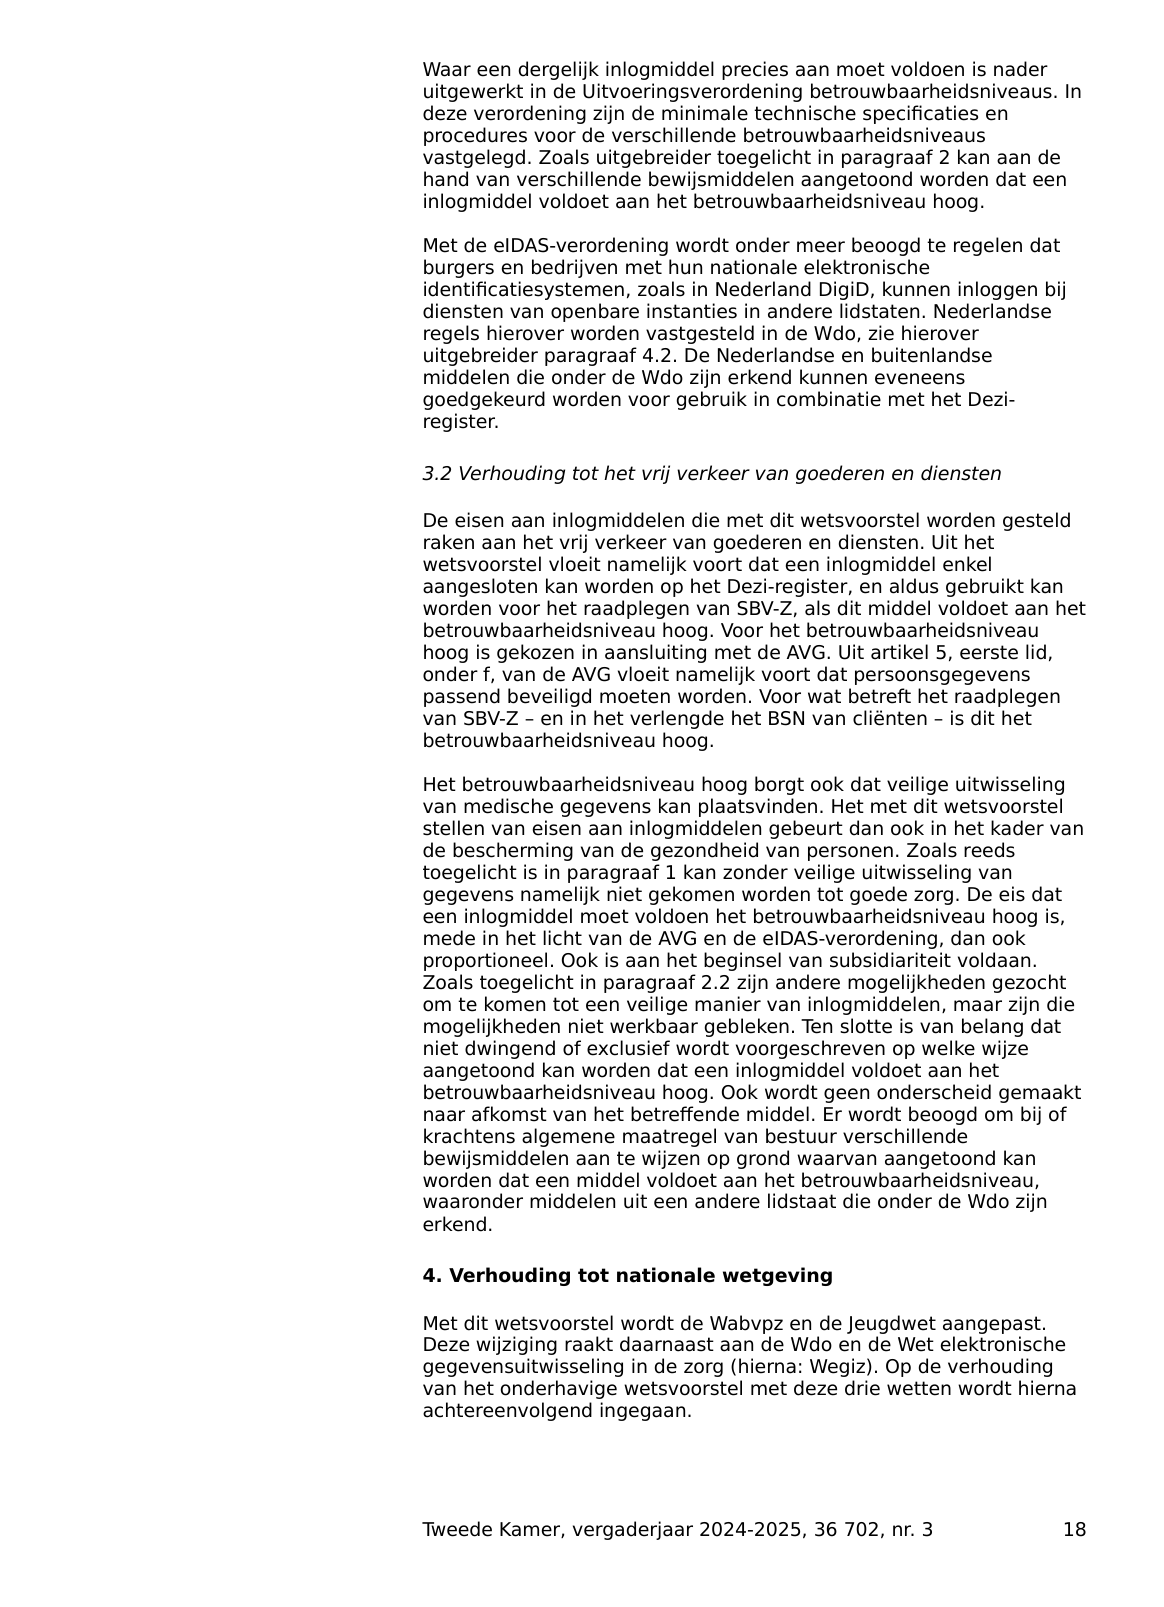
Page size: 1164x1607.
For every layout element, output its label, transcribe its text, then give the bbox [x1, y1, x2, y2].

subtitle 3.2 Verhouding tot het vrij verkeer van goederen en diensten [422, 463, 1087, 485]
text Het betrouwbaarheidsniveau hoog borgt ook dat veilige uitwisseling van medische gegevens kan plaatsvinden. Het met dit wetsvoorstel stellen van eisen aan inlogmiddelen gebeurt dan ook in het kader van de bescherming van de gezondheid van personen. Zoals reeds toegelicht is in paragraaf 1 kan zonder veilige uitwisseling van gegevens namelijk niet gekomen worden tot goede zorg. De eis dat een inlogmiddel moet voldoen het betrouwbaarheidsniveau hoog is, mede in het licht van de AVG en de eIDAS-verordening, dan ook proportioneel. Ook is aan het beginsel van subsidiariteit voldaan. Zoals toegelicht in paragraaf 2.2 zijn andere mogelijkheden gezocht om te komen tot een veilige manier van inlogmiddelen, maar zijn die mogelijkheden niet werkbaar gebleken. Ten slotte is van belang dat niet dwingend of exclusief wordt voorgeschreven op welke wijze aangetoond kan worden dat een inlogmiddel voldoet aan het betrouwbaarheidsniveau hoog. Ook wordt geen onderscheid gemaakt naar afkomst van het betreffende middel. Er wordt beoogd om bij of krachtens algemene maatregel van bestuur verschillende bewijsmiddelen aan te wijzen op grond waarvan aangetoond kan worden dat een middel voldoet aan het betrouwbaarheidsniveau, waaronder middelen uit een andere lidstaat die onder de Wdo zijn erkend. [422, 774, 1087, 1235]
subtitle 4. Verhouding tot nationale wetgeving [422, 1265, 1087, 1287]
text Waar een dergelijk inlogmiddel precies aan moet voldoen is nader uitgewerkt in de Uitvoeringsverordening betrouwbaarheidsniveaus. In deze verordening zijn de minimale technische specificaties en procedures voor de verschillende betrouwbaarheidsniveaus vastgelegd. Zoals uitgebreider toegelicht in paragraaf 2 kan aan de hand van verschillende bewijsmiddelen aangetoond worden dat een inlogmiddel voldoet aan het betrouwbaarheidsniveau hoog. [422, 59, 1087, 213]
text Met de eIDAS-verordening wordt onder meer beoogd te regelen dat burgers en bedrijven met hun nationale elektronische identificatiesystemen, zoals in Nederland DigiD, kunnen inloggen bij diensten van openbare instanties in andere lidstaten. Nederlandse regels hierover worden vastgesteld in de Wdo, zie hierover uitgebreider paragraaf 4.2. De Nederlandse en buitenlandse middelen die onder de Wdo zijn erkend kunnen eveneens goedgekeurd worden voor gebruik in combinatie met het Dezi-register. [422, 235, 1087, 433]
text Met dit wetsvoorstel wordt de Wabvpz en de Jeugdwet aangepast. Deze wijziging raakt daarnaast aan de Wdo en de Wet elektronische gegevensuitwisseling in de zorg (hierna: Wegiz). Op de verhouding van het onderhavige wetsvoorstel met deze drie wetten wordt hierna achtereenvolgend ingegaan. [422, 1312, 1087, 1422]
text De eisen aan inlogmiddelen die met dit wetsvoorstel worden gesteld raken aan het vrij verkeer van goederen en diensten. Uit het wetsvoorstel vloeit namelijk voort dat een inlogmiddel enkel aangesloten kan worden op het Dezi-register, en aldus gebruikt kan worden voor het raadplegen van SBV-Z, als dit middel voldoet aan het betrouwbaarheidsniveau hoog. Voor het betrouwbaarheidsniveau hoog is gekozen in aansluiting met de AVG. Uit artikel 5, eerste lid, onder f, van de AVG vloeit namelijk voort dat persoonsgegevens passend beveiligd moeten worden. Voor wat betreft het raadplegen van SBV-Z – en in het verlengde het BSN van cliënten – is dit het betrouwbaarheidsniveau hoog. [422, 510, 1087, 752]
